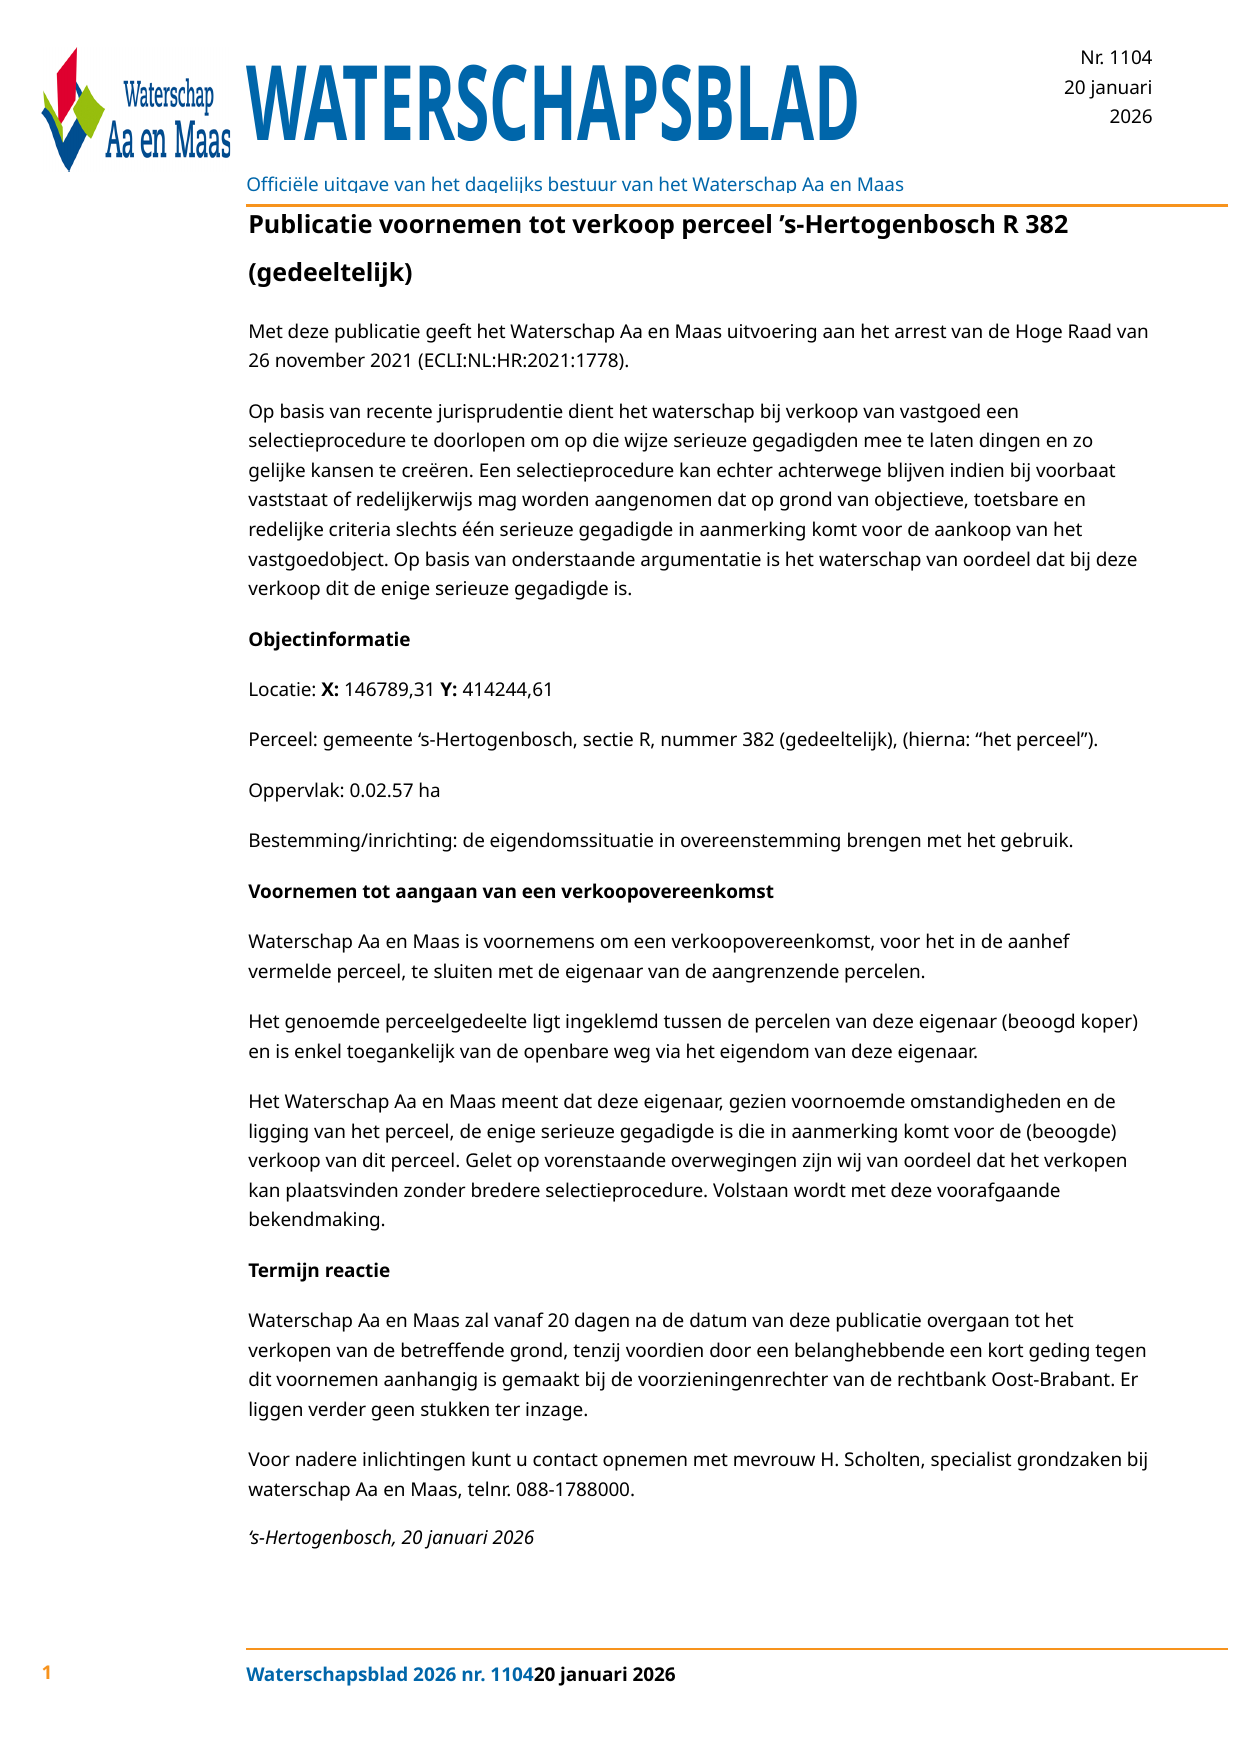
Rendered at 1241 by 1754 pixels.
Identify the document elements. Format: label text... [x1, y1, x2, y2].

text Met deze publicatie geeft het Waterschap Aa en Maas uitvoering aan het arrest van de Hoge Raad van 26 november 2021 (ECLI:NL:HR:2021:1778). [248, 318, 1152, 373]
picture [41, 47, 231, 172]
text ‘s-Hertogenbosch, 20 januari 2026 [248, 1524, 1152, 1550]
text Oppervlak: 0.02.57 ha [248, 777, 1152, 803]
text Het Waterschap Aa en Maas meent dat deze eigenaar, gezien voornoemde omstandigheden en de ligging van het perceel, de enige serieuze gegadigde is die in aanmerking komt voor de (beoogde) verkoop van dit perceel. Gelet op vorenstaande overwegingen zijn wij van oordeel dat het verkopen kan plaatsvinden zonder bredere selectieprocedure. Volstaan wordt met deze voorafgaande bekendmaking. [248, 1088, 1152, 1232]
text Voornemen tot aangaan van een verkoopovereenkomst [248, 878, 1152, 904]
text Voor nadere inlichtingen kunt u contact opnemen met mevrouw H. Scholten, specialist grondzaken bij waterschap Aa en Maas, telnr. 088-1788000. [248, 1447, 1152, 1502]
text Publicatie voornemen tot verkoop perceel ’s-Hertogenbosch R 382 (gedeeltelijk) [248, 207, 1152, 288]
text Locatie: X: 146789,31 Y: 414244,61 [248, 676, 1152, 702]
text Objectinformatie [248, 626, 1152, 652]
text Perceel: gemeente ‘s-Hertogenbosch, sectie R, nummer 382 (gedeeltelijk), (hierna: “het perceel”). [248, 727, 1152, 752]
text Bestemming/inrichting: de eigendomssituatie in overeenstemming brengen met het gebruik. [248, 827, 1152, 853]
text Het genoemde perceelgedeelte ligt ingeklemd tussen de percelen van deze eigenaar (beoogd koper) en is enkel toegankelijk van de openbare weg via het eigendom van deze eigenaar. [248, 1008, 1152, 1064]
text Termijn reactie [248, 1257, 1152, 1283]
text Waterschap Aa en Maas is voornemens om een verkoopovereenkomst, voor het in de aanhef vermelde perceel, te sluiten met de eigenaar van de aangrenzende percelen. [248, 928, 1152, 984]
text Waterschap Aa en Maas zal vanaf 20 dagen na de datum van deze publicatie overgaan tot het verkopen van de betreffende grond, tenzij voordien door een belanghebbende een kort geding tegen dit voornemen aanhangig is gemaakt bij de voorzieningenrechter van de rechtbank Oost-Brabant. Er liggen verder geen stukken ter inzage. [248, 1307, 1152, 1422]
text Op basis van recente jurisprudentie dient het waterschap bij verkoop van vastgoed een selectieprocedure te doorlopen om op die wijze serieuze gegadigden mee te laten dingen en zo gelijke kansen te creëren. Een selectieprocedure kan echter achterwege blijven indien bij voorbaat vaststaat of redelijkerwijs mag worden aangenomen dat op grond van objectieve, toetsbare en redelijke criteria slechts één serieuze gegadigde in aanmerking komt voor de aankoop van het vastgoedobject. Op basis van onderstaande argumentatie is het waterschap van oordeel dat bij deze verkoop dit de enige serieuze gegadigde is. [248, 398, 1152, 601]
